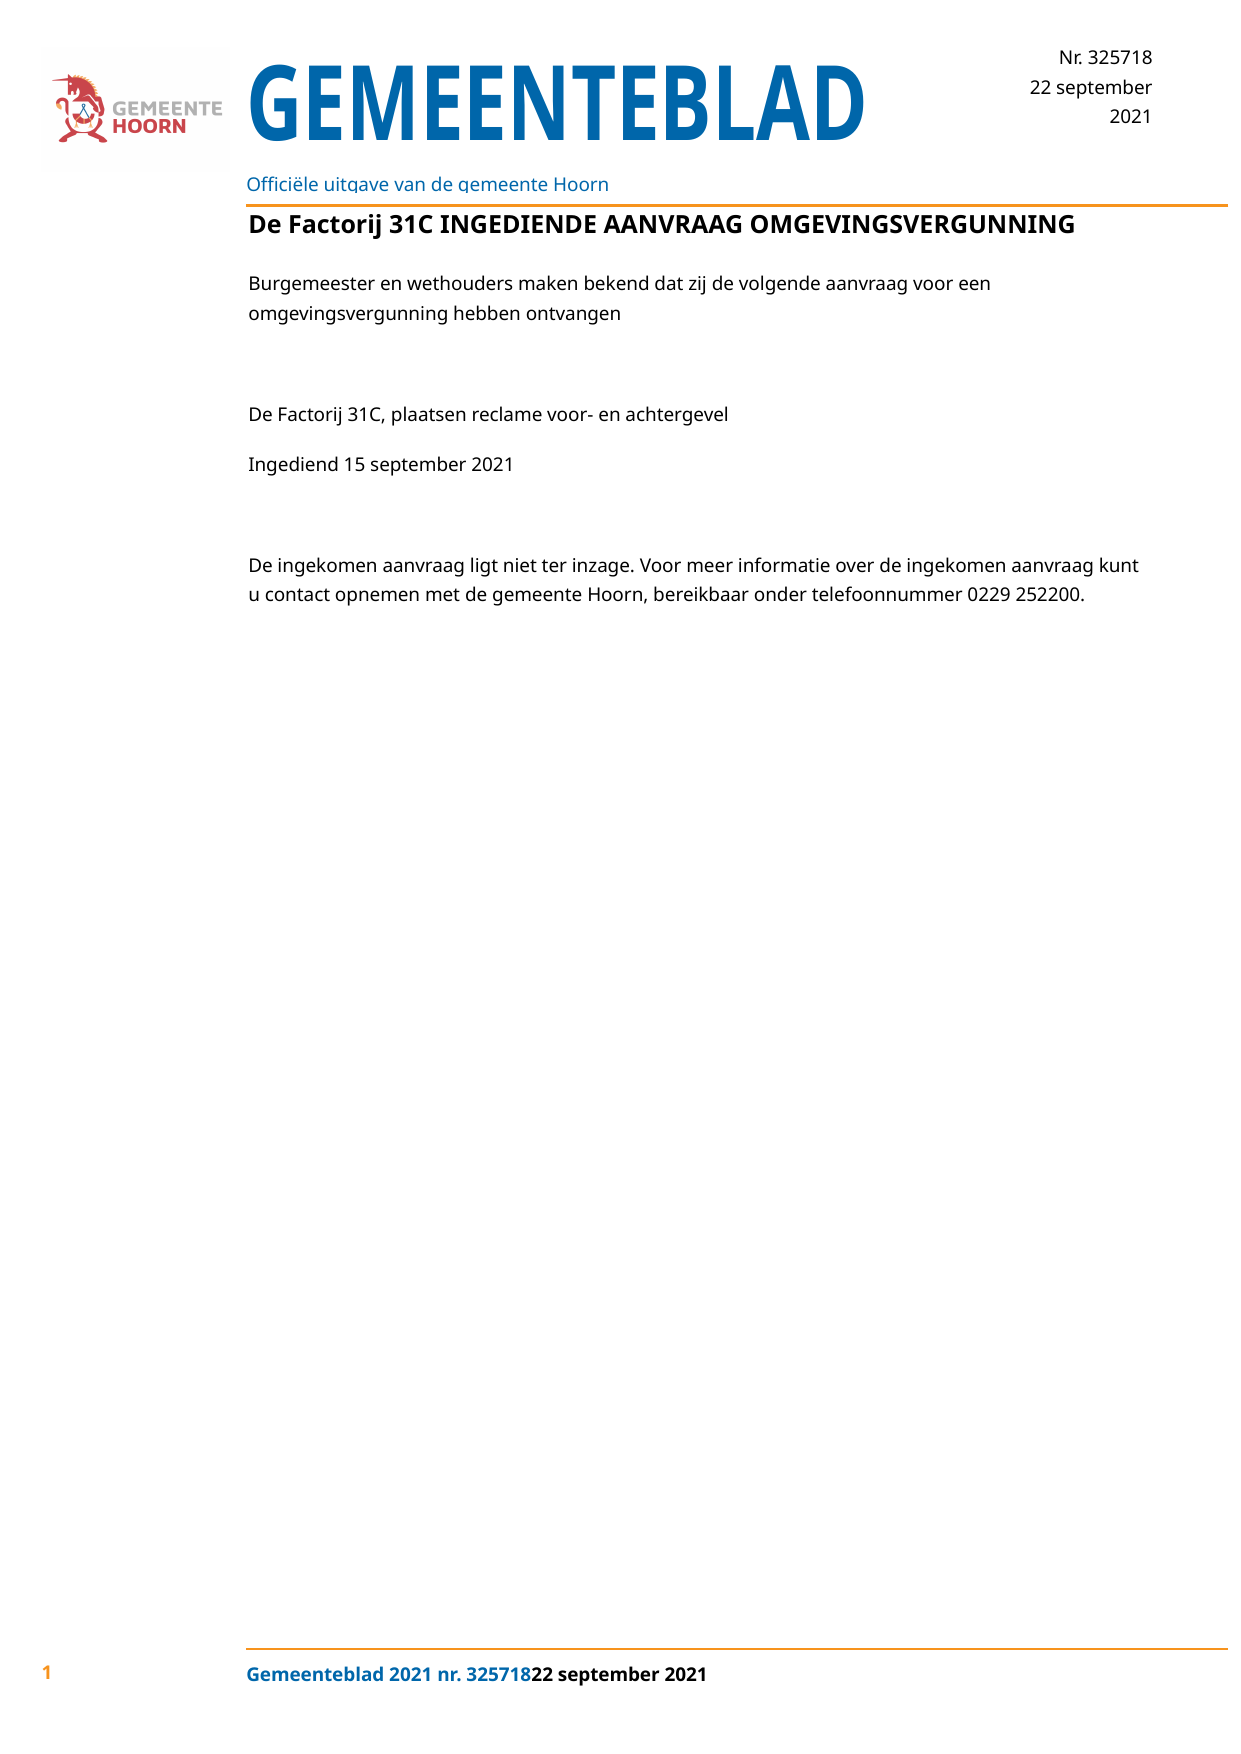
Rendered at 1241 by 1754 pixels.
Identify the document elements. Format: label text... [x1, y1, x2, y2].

text De Factorij 31C, plaatsen reclame voor- en achtergevel [248, 401, 1152, 426]
text Ingediend 15 september 2021 [248, 451, 1152, 477]
text De ingekomen aanvraag ligt niet ter inzage. Voor meer informatie over de ingekomen aanvraag kunt u contact opnemen met de gemeente Hoorn, bereikbaar onder telefoonnummer 0229 252200. [248, 552, 1152, 607]
text Burgemeester en wethouders maken bekend dat zij de volgende aanvraag voor een omgevingsvergunning hebben ontvangen [248, 270, 1152, 326]
text De Factorij 31C INGEDIENDE AANVRAAG OMGEVINGSVERGUNNING [248, 207, 1152, 241]
picture [41, 47, 231, 172]
